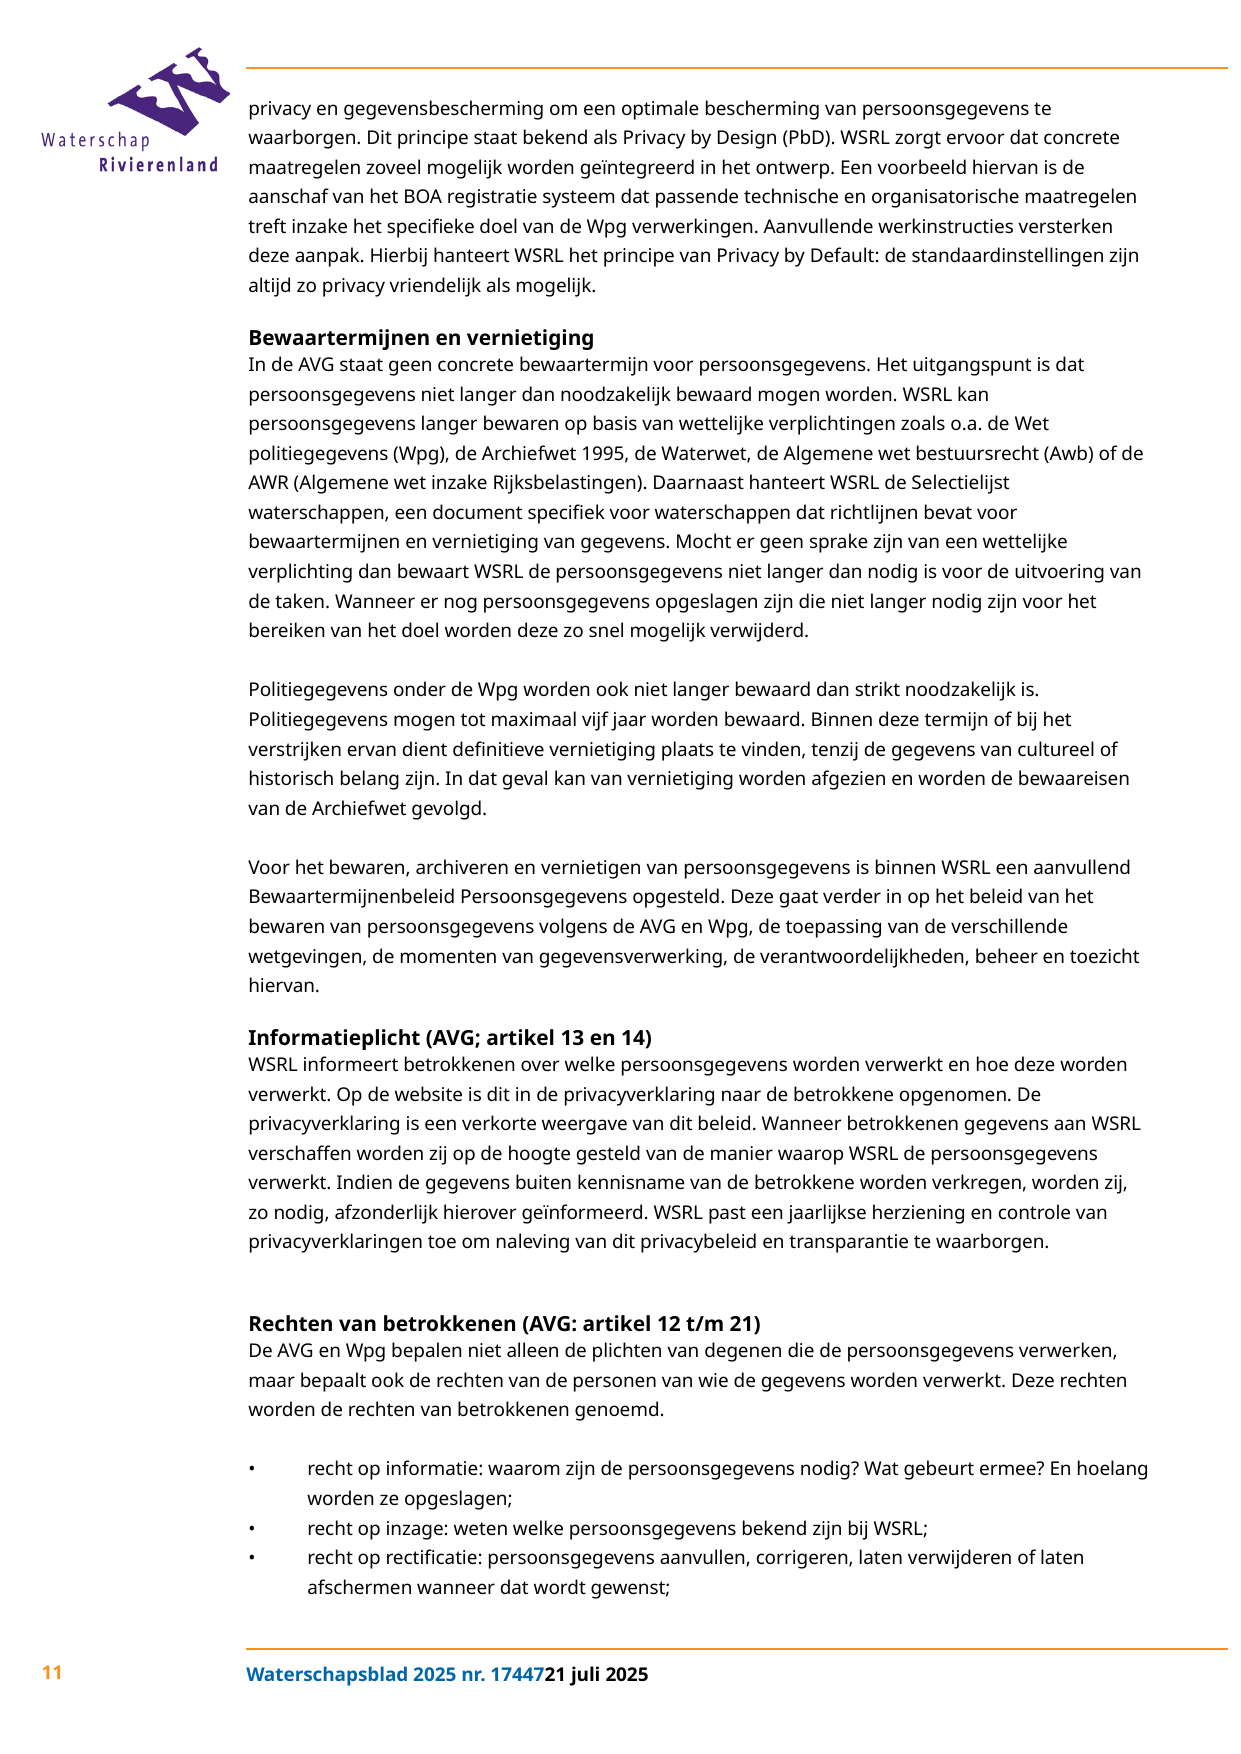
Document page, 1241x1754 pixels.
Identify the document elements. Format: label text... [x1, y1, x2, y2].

picture [41, 47, 231, 172]
text Bewaartermijnen en vernietiging [248, 323, 1152, 351]
text Informatieplicht (AVG; artikel 13 en 14) [248, 1023, 1152, 1051]
text WSRL informeert betrokkenen over welke persoonsgegevens worden verwerkt en hoe deze worden verwerkt. Op de website is dit in de privacyverklaring naar de betrokkene opgenomen. De privacyverklaring is een verkorte weergave van dit beleid. Wanneer betrokkenen gegevens aan WSRL verschaffen worden zij op de hoogte gesteld van de manier waarop WSRL de persoonsgegevens verwerkt. Indien de gegevens buiten kennisname van de betrokkene worden verkregen, worden zij, zo nodig, afzonderlijk hierover geïnformeerd. WSRL past een jaarlijkse herziening en controle van privacyverklaringen toe om naleving van dit privacybeleid en transparantie te waarborgen. [248, 1051, 1152, 1254]
text De AVG en Wpg bepalen niet alleen de plichten van degenen die de persoonsgegevens verwerken, maar bepaalt ook de rechten van de personen van wie de gegevens worden verwerkt. Deze rechten worden de rechten van betrokkenen genoemd. [248, 1337, 1152, 1422]
text Voor het bewaren, archiveren en vernietigen van persoonsgegevens is binnen WSRL een aanvullend Bewaartermijnenbeleid Persoonsgegevens opgesteld. Deze gaat verder in op het beleid van het bewaren van persoonsgegevens volgens de AVG en Wpg, de toepassing van de verschillende wetgevingen, de momenten van gegevensverwerking, de verantwoordelijkheden, beheer en toezicht hiervan. [248, 854, 1152, 998]
text In de AVG staat geen concrete bewaartermijn voor persoonsgegevens. Het uitgangspunt is dat persoonsgegevens niet langer dan noodzakelijk bewaard mogen worden. WSRL kan persoonsgegevens langer bewaren op basis van wettelijke verplichtingen zoals o.a. de Wet politiegegevens (Wpg), de Archiefwet 1995, de Waterwet, de Algemene wet bestuursrecht (Awb) of de AWR (Algemene wet inzake Rijksbelastingen). Daarnaast hanteert WSRL de Selectielijst waterschappen, een document specifiek voor waterschappen dat richtlijnen bevat voor bewaartermijnen en vernietiging van gegevens. Mocht er geen sprake zijn van een wettelijke verplichting dan bewaart WSRL de persoonsgegevens niet langer dan nodig is voor de uitvoering van de taken. Wanneer er nog persoonsgegevens opgeslagen zijn die niet langer nodig zijn voor het bereiken van het doel worden deze zo snel mogelijk verwijderd. [248, 351, 1152, 643]
text Rechten van betrokkenen (AVG: artikel 12 t/m 21) [248, 1309, 1152, 1337]
list recht op inzage: weten welke persoonsgegevens bekend zijn bij WSRL; [248, 1515, 1152, 1540]
text privacy en gegevensbescherming om een optimale bescherming van persoonsgegevens te waarborgen. Dit principe staat bekend als Privacy by Design (PbD). WSRL zorgt ervoor dat concrete maatregelen zoveel mogelijk worden geïntegreerd in het ontwerp. Een voorbeeld hiervan is de aanschaf van het BOA registratie systeem dat passende technische en organisatorische maatregelen treft inzake het specifieke doel van de Wpg verwerkingen. Aanvullende werkinstructies versterken deze aanpak. Hierbij hanteert WSRL het principe van Privacy by Default: de standaardinstellingen zijn altijd zo privacy vriendelijk als mogelijk. [248, 95, 1152, 298]
list recht op rectificatie: persoonsgegevens aanvullen, corrigeren, laten verwijderen of laten afschermen wanneer dat wordt gewenst; [248, 1544, 1152, 1599]
list recht op informatie: waarom zijn de persoonsgegevens nodig? Wat gebeurt ermee? En hoelang worden ze opgeslagen; [248, 1456, 1152, 1511]
text Politiegegevens onder de Wpg worden ook niet langer bewaard dan strikt noodzakelijk is. Politiegegevens mogen tot maximaal vijf jaar worden bewaard. Binnen deze termijn of bij het verstrijken ervan dient definitieve vernietiging plaats te vinden, tenzij de gegevens van cultureel of historisch belang zijn. In dat geval kan van vernietiging worden afgezien en worden de bewaareisen van de Archiefwet gevolgd. [248, 677, 1152, 821]
